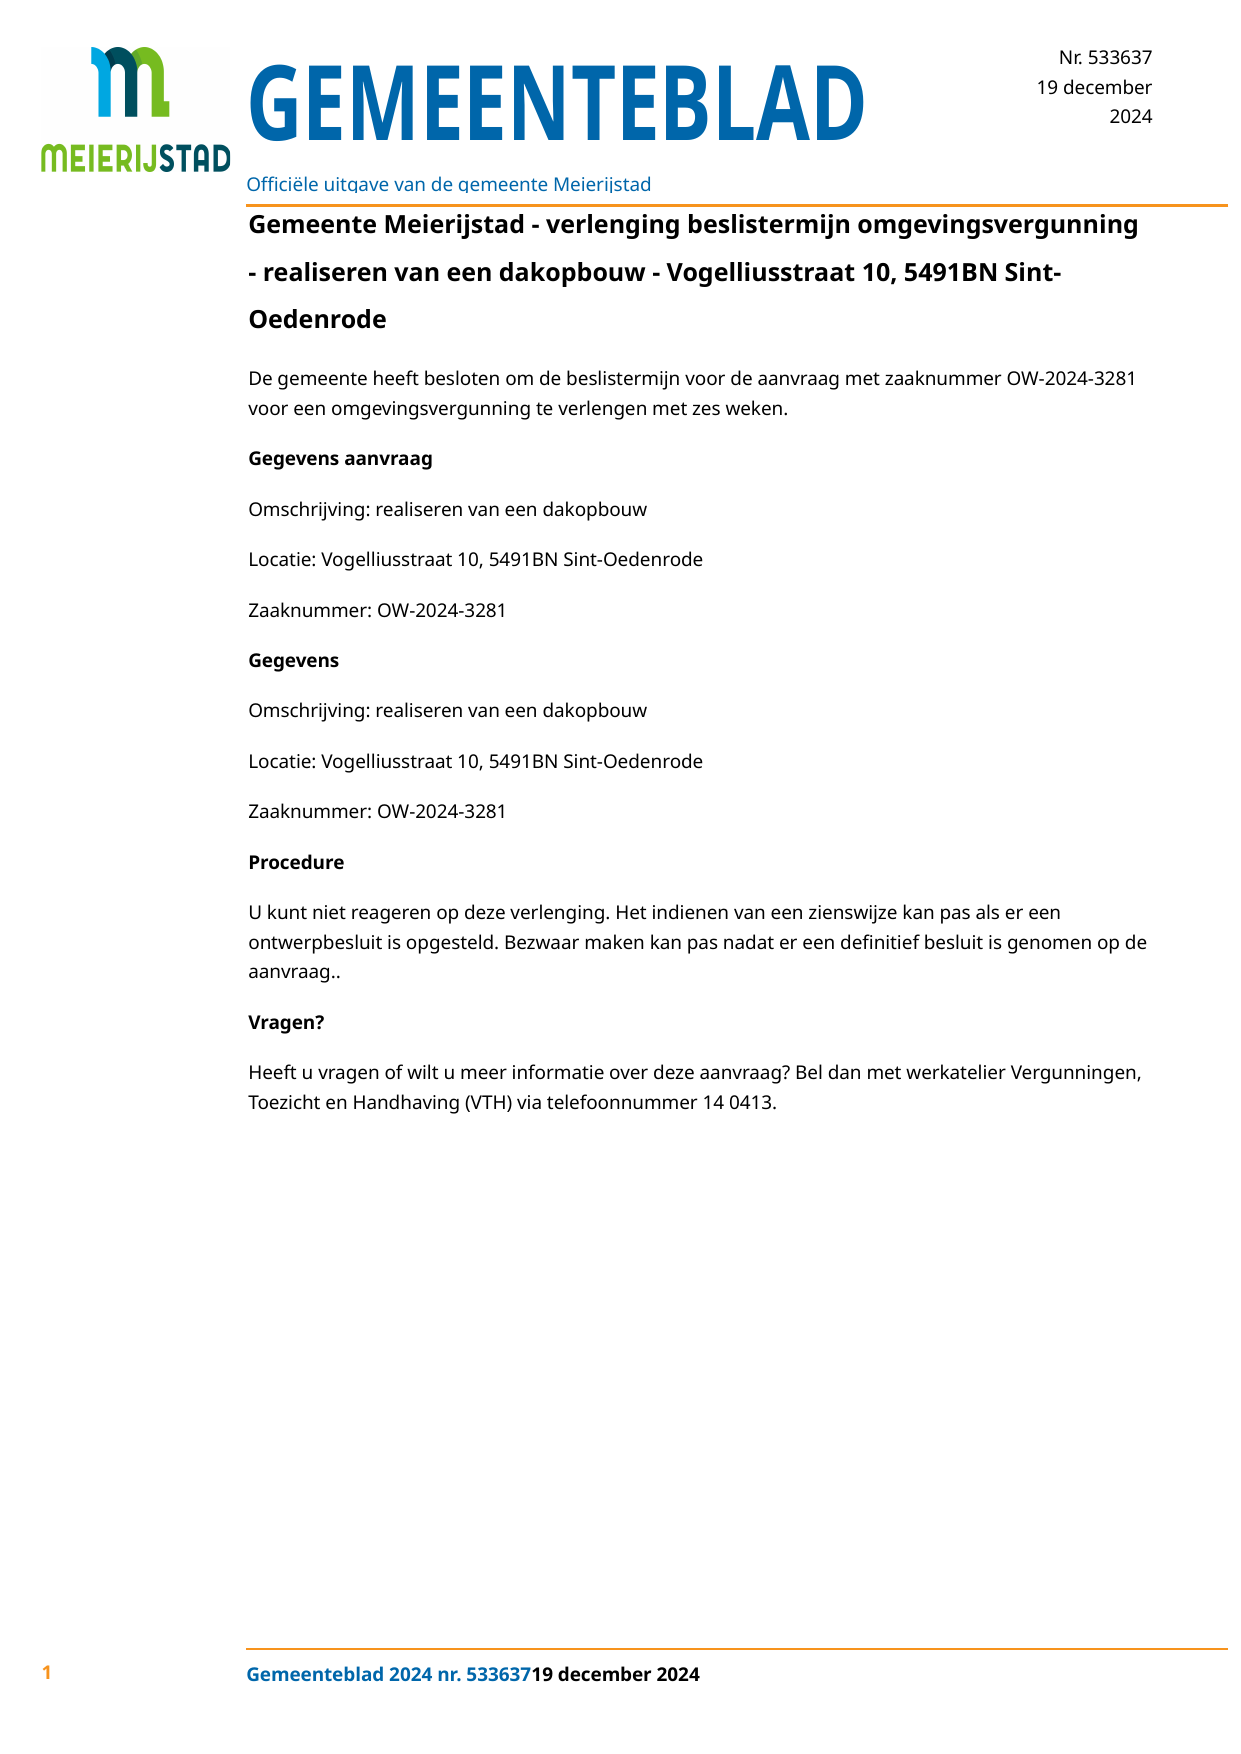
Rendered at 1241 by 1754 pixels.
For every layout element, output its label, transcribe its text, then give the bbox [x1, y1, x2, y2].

text Omschrijving: realiseren van een dakopbouw [248, 698, 1152, 723]
text Gegevens aanvraag [248, 446, 1152, 471]
text Gemeente Meierijstad - verlenging beslistermijn omgevingsvergunning - realiseren van een dakopbouw - Vogelliusstraat 10, 5491BN Sint-Oedenrode [248, 207, 1152, 336]
picture [41, 47, 231, 172]
text U kunt niet reageren op deze verlenging. Het indienen van een zienswijze kan pas als er een ontwerpbesluit is opgesteld. Bezwaar maken kan pas nadat er een definitief besluit is genomen op de aanvraag.. [248, 899, 1152, 984]
text Vragen? [248, 1009, 1152, 1034]
text Locatie: Vogelliusstraat 10, 5491BN Sint-Oedenrode [248, 546, 1152, 572]
text Gegevens [248, 647, 1152, 673]
text De gemeente heeft besloten om de beslistermijn voor de aanvraag met zaaknummer OW-2024-3281 voor een omgevingsvergunning te verlengen met zes weken. [248, 366, 1152, 421]
text Zaaknummer: OW-2024-3281 [248, 597, 1152, 622]
text Locatie: Vogelliusstraat 10, 5491BN Sint-Oedenrode [248, 748, 1152, 774]
text Heeft u vragen of wilt u meer informatie over deze aanvraag? Bel dan met werkatelier Vergunningen, Toezicht en Handhaving (VTH) via telefoonnummer 14 0413. [248, 1059, 1152, 1114]
text Omschrijving: realiseren van een dakopbouw [248, 496, 1152, 522]
text Zaaknummer: OW-2024-3281 [248, 798, 1152, 824]
text Procedure [248, 849, 1152, 874]
